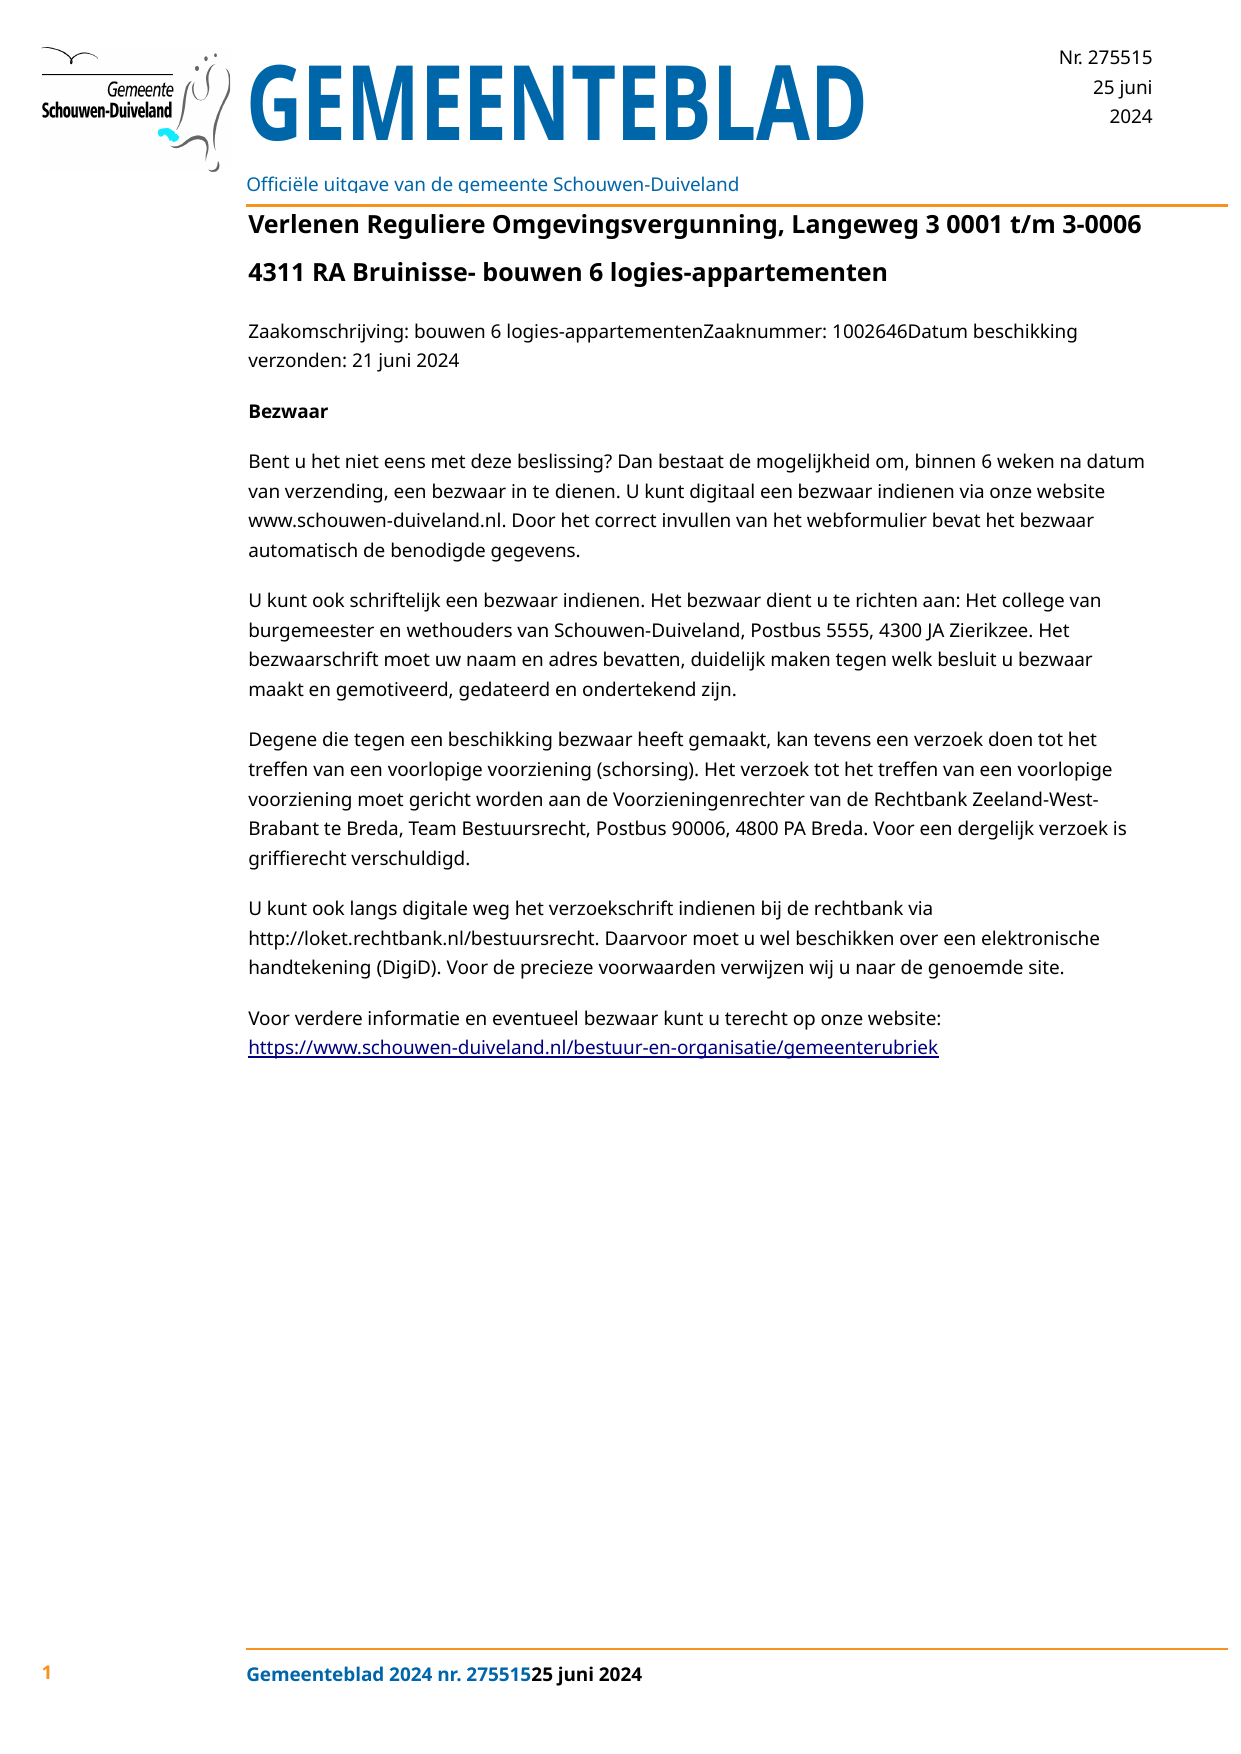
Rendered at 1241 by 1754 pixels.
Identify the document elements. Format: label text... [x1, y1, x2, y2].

picture [41, 47, 231, 172]
text U kunt ook langs digitale weg het verzoekschrift indienen bij de rechtbank via http://loket.rechtbank.nl/bestuursrecht. Daarvoor moet u wel beschikken over een elektronische handtekening (DigiD). Voor de precieze voorwaarden verwijzen wij u naar de genoemde site. [248, 895, 1152, 980]
text U kunt ook schriftelijk een bezwaar indienen. Het bezwaar dient u te richten aan: Het college van burgemeester en wethouders van Schouwen-Duiveland, Postbus 5555, 4300 JA Zierikzee. Het bezwaarschrift moet uw naam en adres bevatten, duidelijk maken tegen welk besluit u bezwaar maakt en gemotiveerd, gedateerd en ondertekend zijn. [248, 587, 1152, 702]
text Voor verdere informatie en eventueel bezwaar kunt u terecht op onze website: https://www.schouwen-duiveland.nl/bestuur-en-organisatie/gemeenterubriek [248, 1005, 1152, 1060]
text Verlenen Reguliere Omgevingsvergunning, Langeweg 3 0001 t/m 3-0006 4311 RA Bruinisse- bouwen 6 logies-appartementen [248, 207, 1152, 288]
text Zaakomschrijving: bouwen 6 logies-appartementenZaaknummer: 1002646Datum beschikking verzonden: 21 juni 2024 [248, 318, 1152, 373]
text Bezwaar [248, 398, 1152, 424]
text Degene die tegen een beschikking bezwaar heeft gemaakt, kan tevens een verzoek doen tot het treffen van een voorlopige voorziening (schorsing). Het verzoek tot het treffen van een voorlopige voorziening moet gericht worden aan de Voorzieningenrechter van de Rechtbank Zeeland-West-Brabant te Breda, Team Bestuursrecht, Postbus 90006, 4800 PA Breda. Voor een dergelijk verzoek is griffierecht verschuldigd. [248, 727, 1152, 871]
text Bent u het niet eens met deze beslissing? Dan bestaat de mogelijkheid om, binnen 6 weken na datum van verzending, een bezwaar in te dienen. U kunt digitaal een bezwaar indienen via onze website www.schouwen-duiveland.nl. Door het correct invullen van het webformulier bevat het bezwaar automatisch de benodigde gegevens. [248, 448, 1152, 563]
